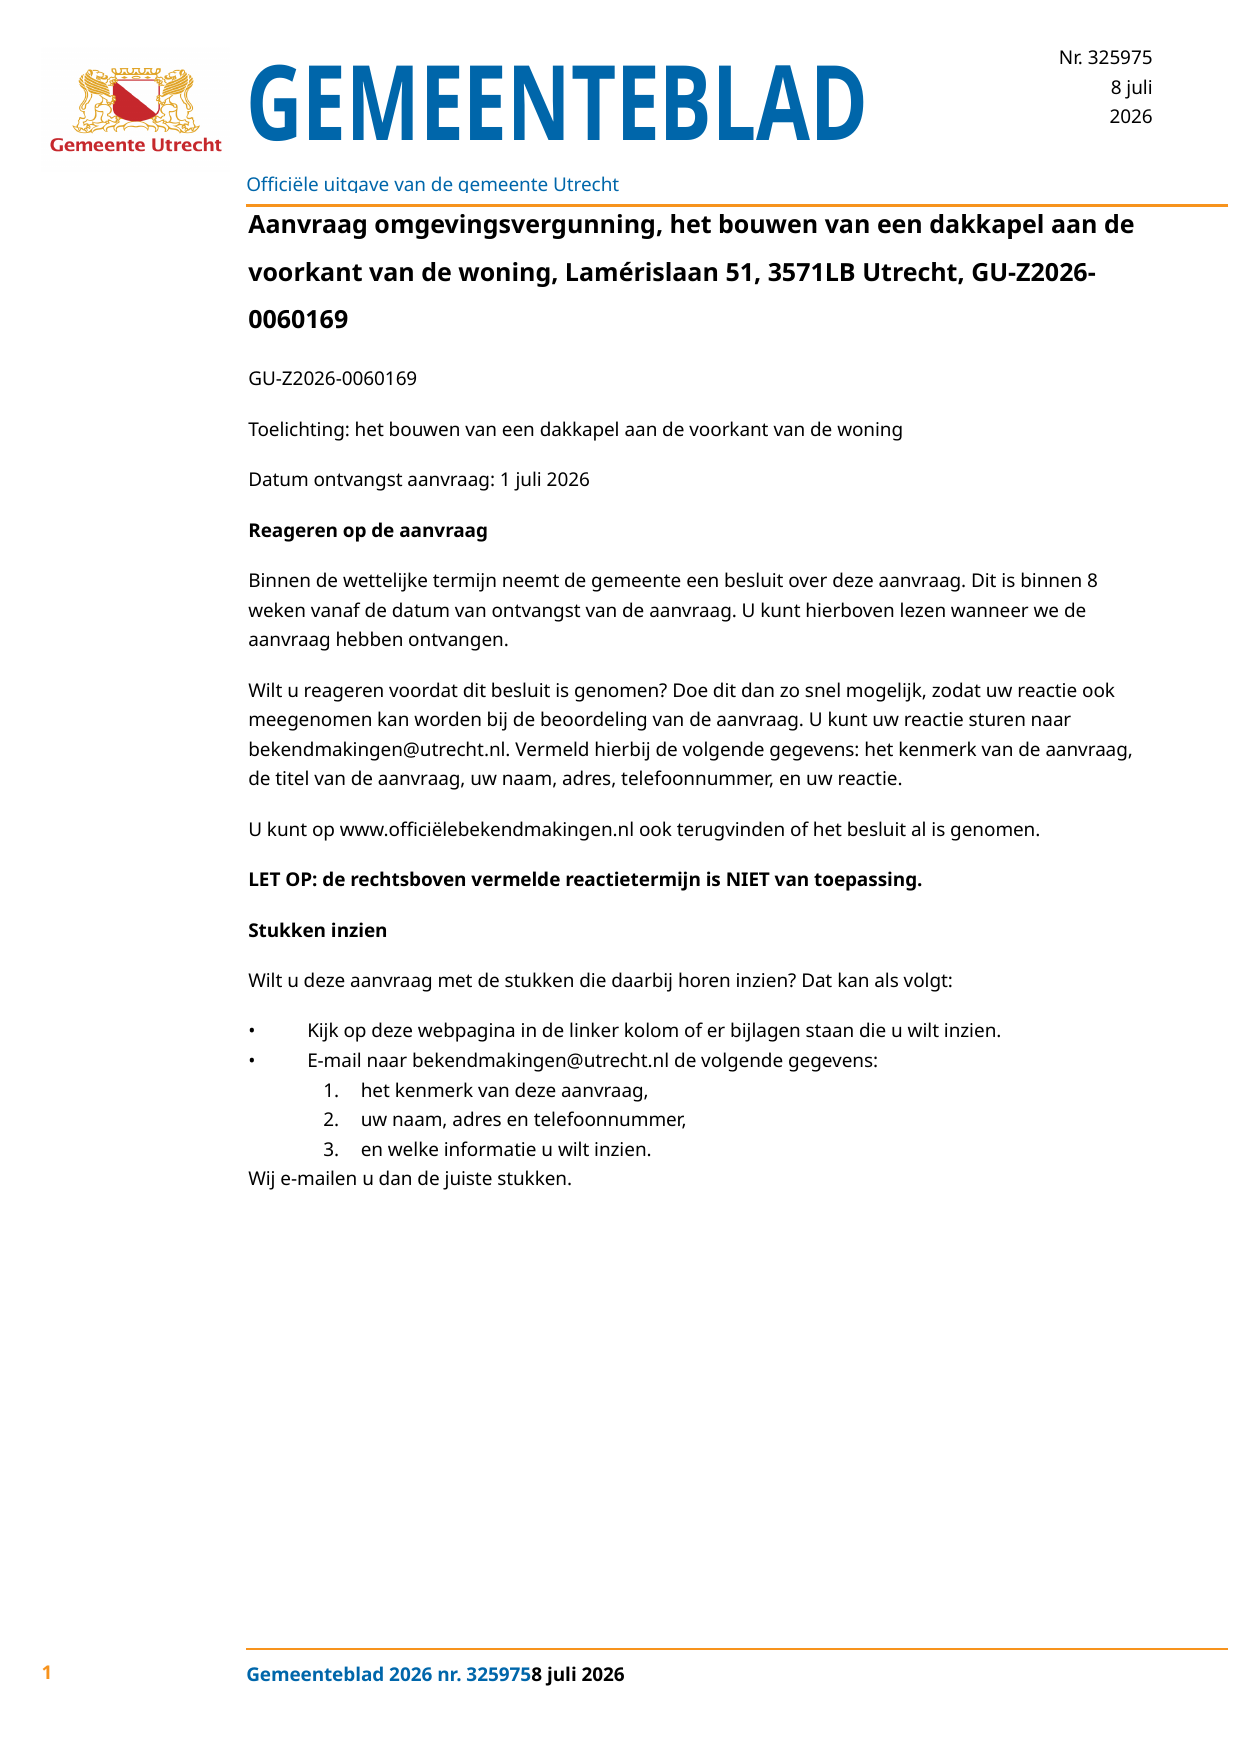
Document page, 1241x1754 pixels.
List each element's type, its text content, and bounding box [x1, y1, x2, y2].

list en welke informatie u wilt inzien. [323, 1136, 1152, 1162]
text Binnen de wettelijke termijn neemt de gemeente een besluit over deze aanvraag. Dit is binnen 8 weken vanaf de datum van ontvangst van de aanvraag. U kunt hierboven lezen wanneer we de aanvraag hebben ontvangen. [248, 567, 1152, 652]
text LET OP: de rechtsboven vermelde reactietermijn is NIET van toepassing. [248, 866, 1152, 892]
picture [41, 47, 231, 172]
text Wilt u deze aanvraag met de stukken die daarbij horen inzien? Dat kan als volgt: [248, 967, 1152, 993]
text GU-Z2026-0060169 [248, 366, 1152, 391]
list het kenmerk van deze aanvraag, [323, 1077, 1152, 1102]
text U kunt op www.officiëlebekendmakingen.nl ook terugvinden of het besluit al is genomen. [248, 816, 1152, 842]
list uw naam, adres en telefoonnummer, [323, 1106, 1152, 1132]
text Stukken inzien [248, 917, 1152, 942]
text Wilt u reageren voordat dit besluit is genomen? Doe dit dan zo snel mogelijk, zodat uw reactie ook meegenomen kan worden bij de beoordeling van de aanvraag. U kunt uw reactie sturen naar bekendmakingen@utrecht.nl. Vermeld hierbij de volgende gegevens: het kenmerk van de aanvraag, de titel van de aanvraag, uw naam, adres, telefoonnummer, en uw reactie. [248, 677, 1152, 791]
list E-mail naar bekendmakingen@utrecht.nl de volgende gegevens: [248, 1047, 1152, 1073]
text Wij e-mailen u dan de juiste stukken. [248, 1166, 1152, 1191]
list Kijk op deze webpagina in de linker kolom of er bijlagen staan die u wilt inzien. [248, 1018, 1152, 1043]
text Datum ontvangst aanvraag: 1 juli 2026 [248, 466, 1152, 492]
text Reageren op de aanvraag [248, 517, 1152, 542]
text Aanvraag omgevingsvergunning, het bouwen van een dakkapel aan de voorkant van de woning, Lamérislaan 51, 3571LB Utrecht, GU-Z2026-0060169 [248, 207, 1152, 336]
text Toelichting: het bouwen van een dakkapel aan de voorkant van de woning [248, 416, 1152, 442]
